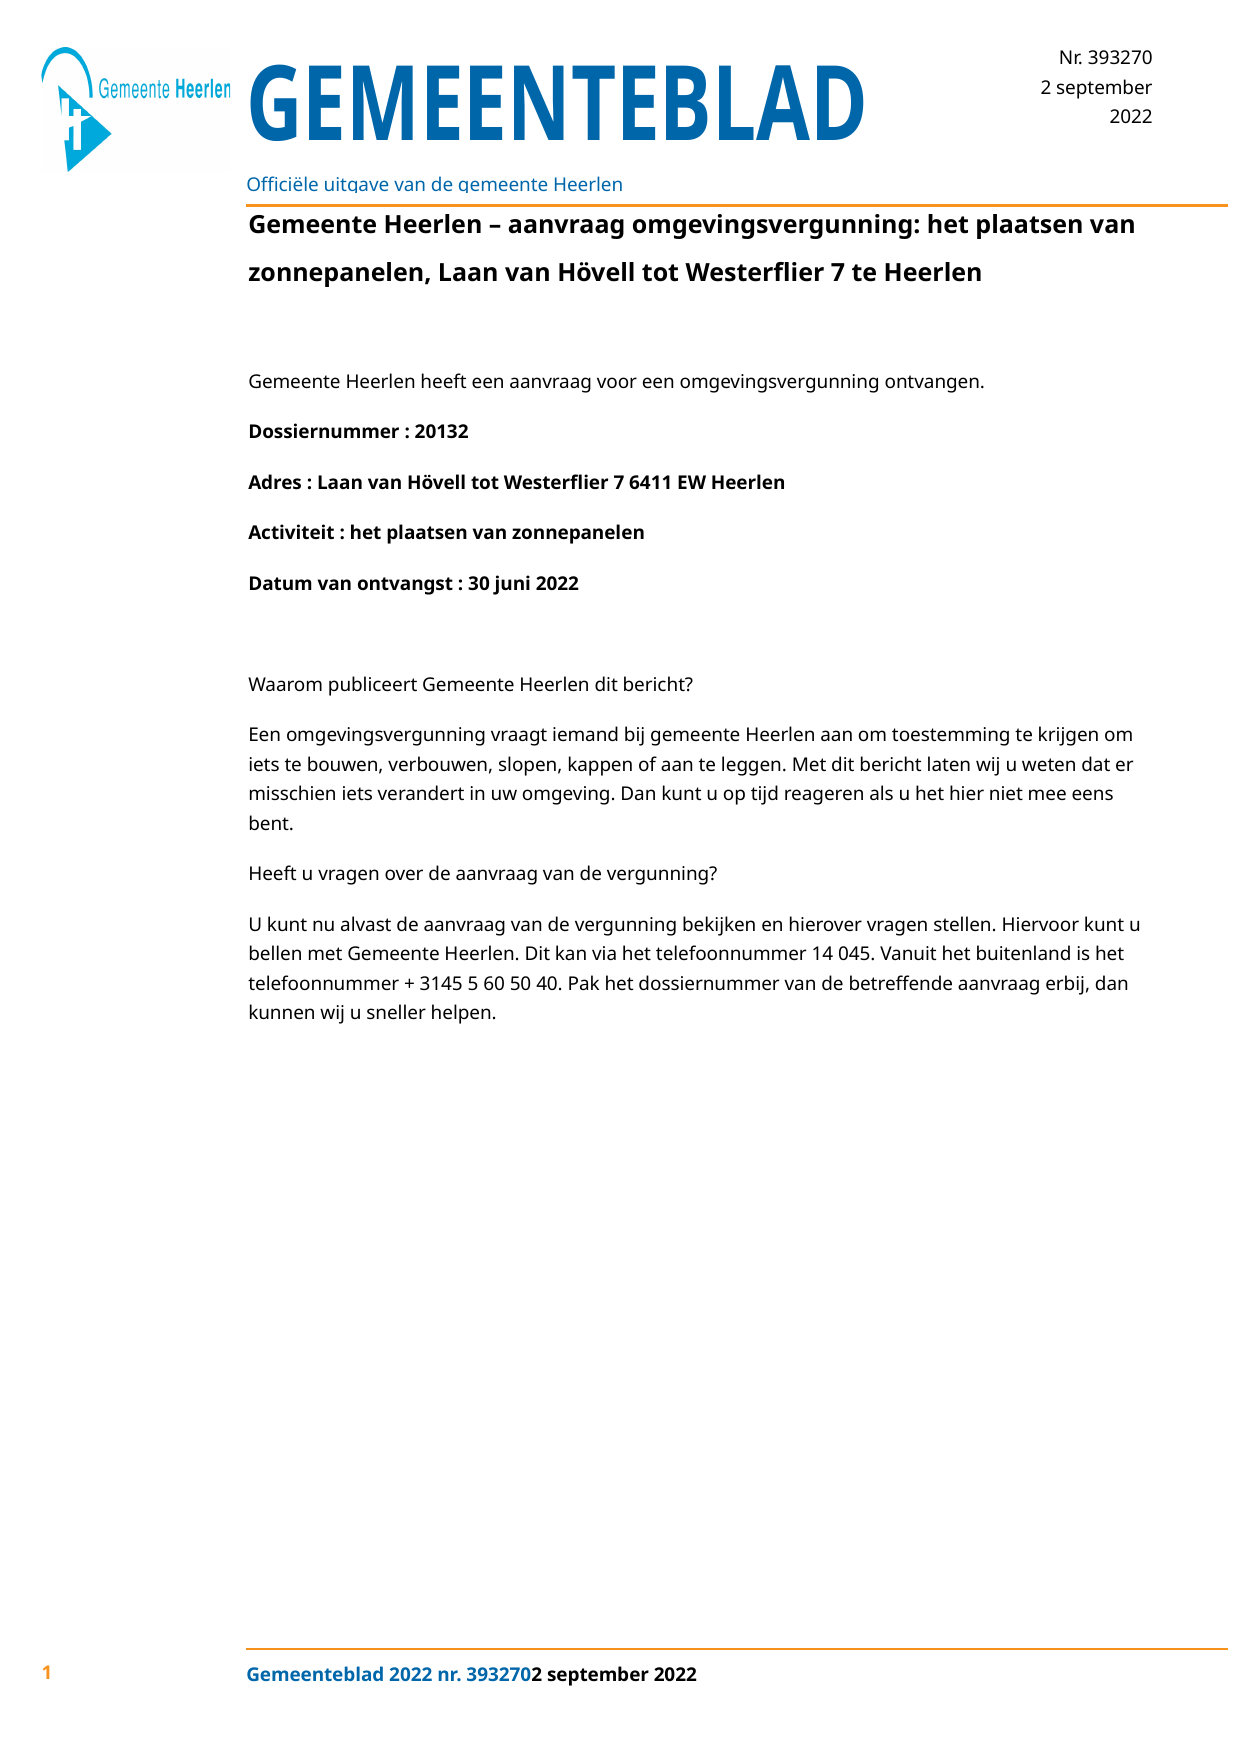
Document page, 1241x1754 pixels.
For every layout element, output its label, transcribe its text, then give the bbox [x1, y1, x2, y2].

text Datum van ontvangst : 30 juni 2022 [248, 570, 1152, 596]
text Waarom publiceert Gemeente Heerlen dit bericht? [248, 671, 1152, 697]
text Activiteit : het plaatsen van zonnepanelen [248, 519, 1152, 545]
picture [41, 47, 231, 172]
text U kunt nu alvast de aanvraag van de vergunning bekijken en hierover vragen stellen. Hiervoor kunt u bellen met Gemeente Heerlen. Dit kan via het telefoonnummer 14 045. Vanuit het buitenland is het telefoonnummer + 3145 5 60 50 40. Pak het dossiernummer van de betreffende aanvraag erbij, dan kunnen wij u sneller helpen. [248, 911, 1152, 1025]
text Heeft u vragen over de aanvraag van de vergunning? [248, 860, 1152, 886]
text Adres : Laan van Hövell tot Westerflier 7 6411 EW Heerlen [248, 469, 1152, 495]
text Dossiernummer : 20132 [248, 419, 1152, 444]
text Gemeente Heerlen heeft een aanvraag voor een omgevingsvergunning ontvangen. [248, 368, 1152, 394]
picture [41, 47, 59, 70]
text Een omgevingsvergunning vraagt iemand bij gemeente Heerlen aan om toestemming te krijgen om iets te bouwen, verbouwen, slopen, kappen of aan te leggen. Met dit bericht laten wij u weten dat er misschien iets verandert in uw omgeving. Dan kunt u op tijd reageren als u het hier niet mee eens bent. [248, 721, 1152, 836]
text Gemeente Heerlen – aanvraag omgevingsvergunning: het plaatsen van zonnepanelen, Laan van Hövell tot Westerflier 7 te Heerlen [248, 207, 1152, 288]
